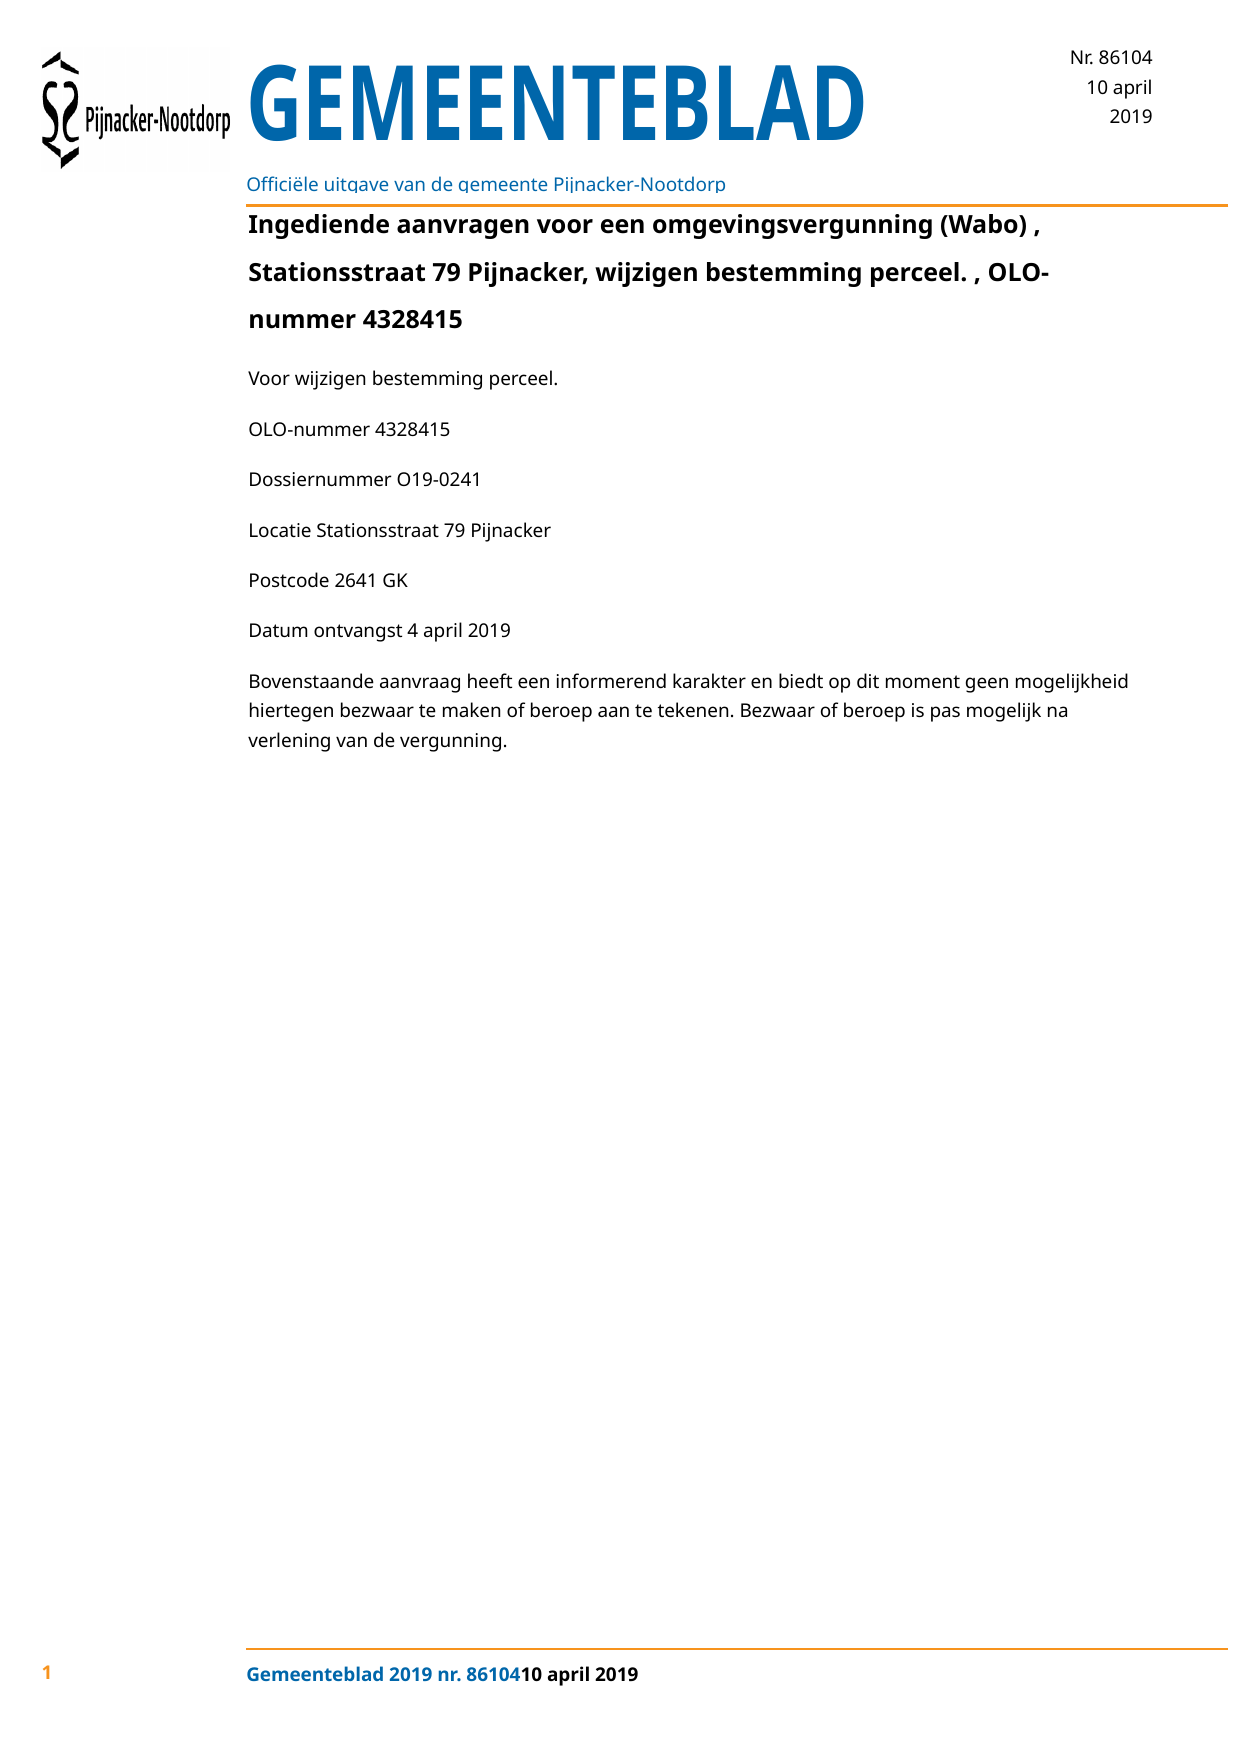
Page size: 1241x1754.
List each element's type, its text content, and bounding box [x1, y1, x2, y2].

text Bovenstaande aanvraag heeft een informerend karakter en biedt op dit moment geen mogelijkheid hiertegen bezwaar te maken of beroep aan te tekenen. Bezwaar of beroep is pas mogelijk na verlening van de vergunning. [248, 668, 1152, 753]
text Dossiernummer O19-0241 [248, 466, 1152, 492]
text Postcode 2641 GK [248, 567, 1152, 593]
picture [41, 47, 231, 172]
text OLO-nummer 4328415 [248, 416, 1152, 442]
text Ingediende aanvragen voor een omgevingsvergunning (Wabo) , Stationsstraat 79 Pijnacker, wijzigen bestemming perceel. , OLO-nummer 4328415 [248, 207, 1152, 336]
text Voor wijzigen bestemming perceel. [248, 366, 1152, 391]
text Datum ontvangst 4 april 2019 [248, 618, 1152, 643]
text Locatie Stationsstraat 79 Pijnacker [248, 517, 1152, 542]
